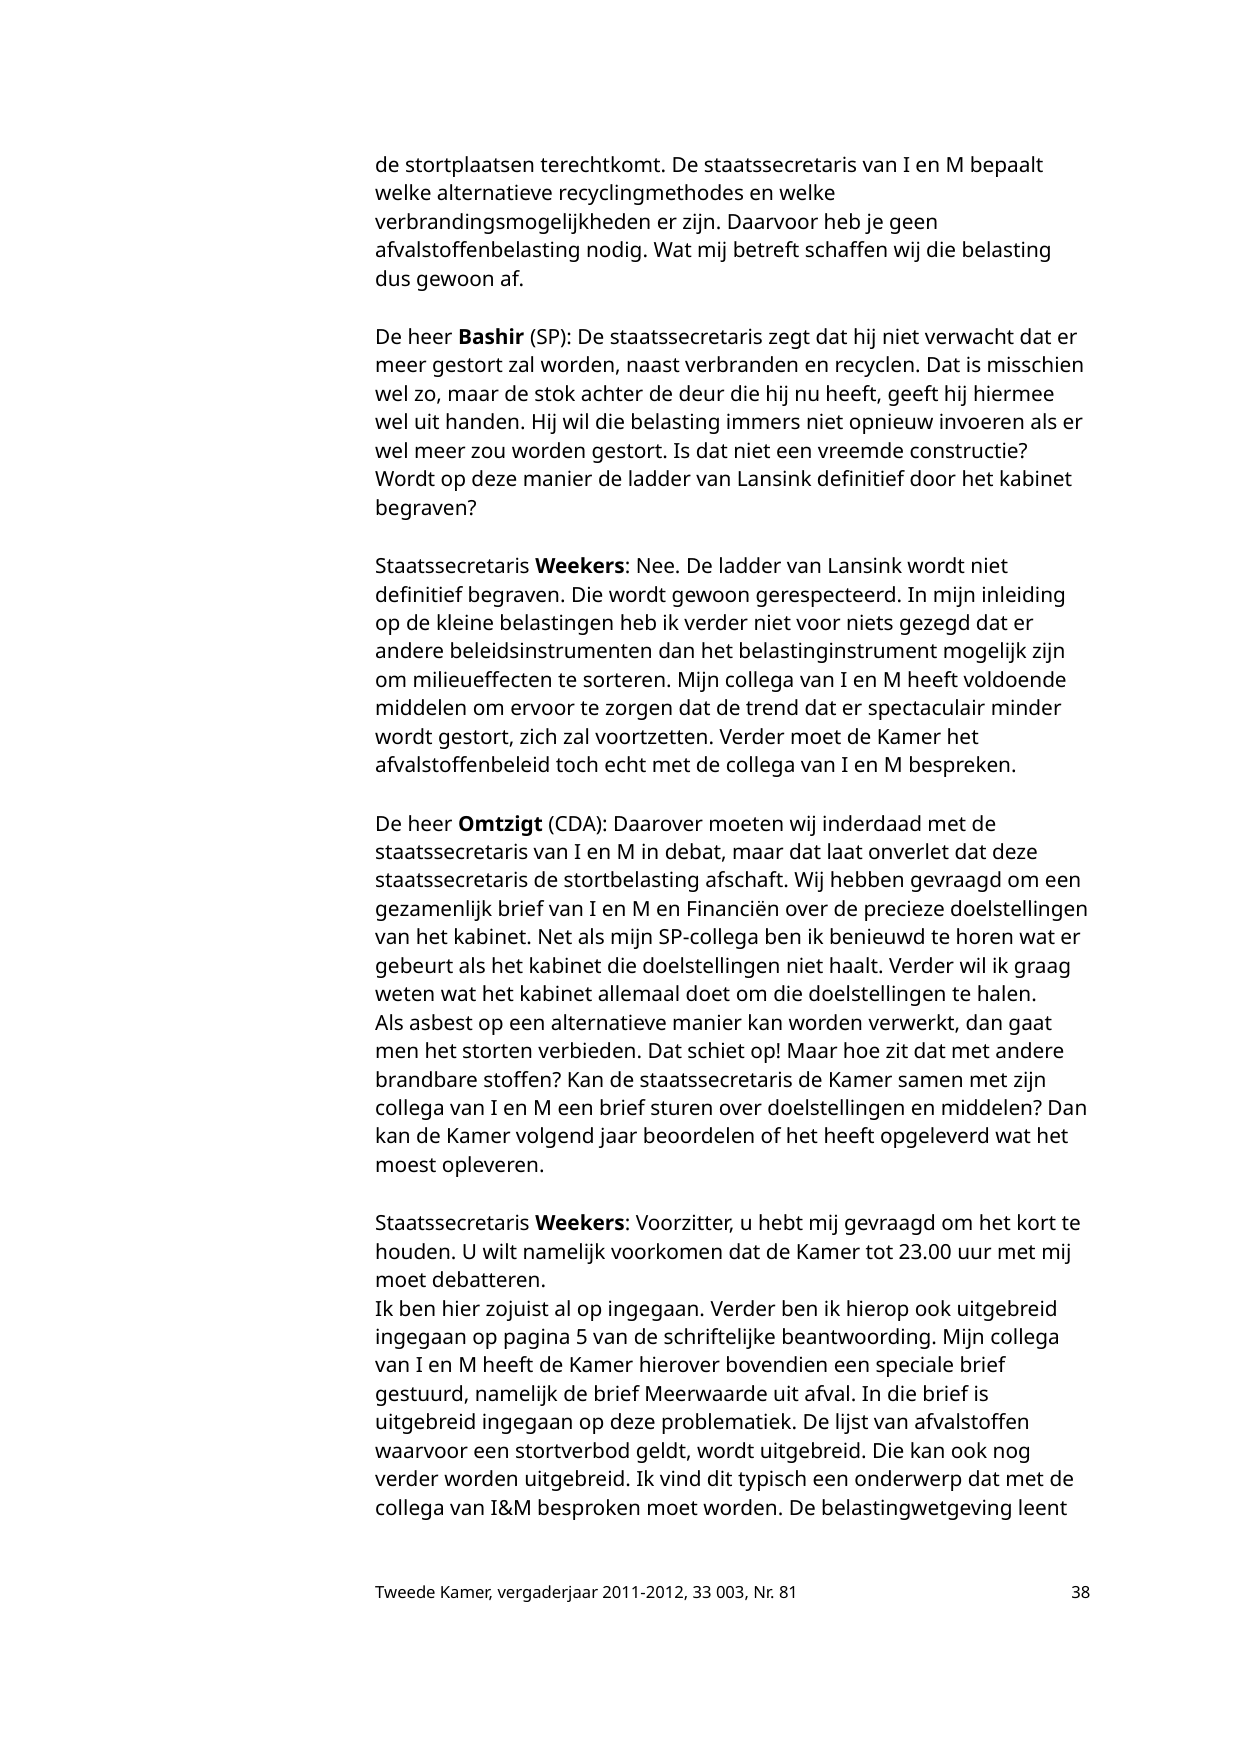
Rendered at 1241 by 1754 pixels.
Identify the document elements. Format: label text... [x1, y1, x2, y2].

text Staatssecretaris Weekers: Nee. De ladder van Lansink wordt niet definitief begraven. Die wordt gewoon gerespecteerd. In mijn inleiding op de kleine belastingen heb ik verder niet voor niets gezegd dat er andere beleidsinstrumenten dan het belastinginstrument mogelijk zijn om milieueffecten te sorteren. Mijn collega van I en M heeft voldoende middelen om ervoor te zorgen dat de trend dat er spectaculair minder wordt gestort, zich zal voortzetten. Verder moet de Kamer het afvalstoffenbeleid toch echt met de collega van I en M bespreken. [375, 551, 1090, 779]
text De heer Omtzigt (CDA): Daarover moeten wij inderdaad met de staatssecretaris van I en M in debat, maar dat laat onverlet dat deze staatssecretaris de stortbelasting afschaft. Wij hebben gevraagd om een gezamenlijk brief van I en M en Financiën over de precieze doelstellingen van het kabinet. Net als mijn SP-collega ben ik benieuwd te horen wat er gebeurt als het kabinet die doelstellingen niet haalt. Verder wil ik graag weten wat het kabinet allemaal doet om die doelstellingen te halen. [375, 809, 1090, 1008]
text de stortplaatsen terechtkomt. De staatssecretaris van I en M bepaalt welke alternatieve recyclingmethodes en welke verbrandingsmogelijkheden er zijn. Daarvoor heb je geen afvalstoffenbelasting nodig. Wat mij betreft schaffen wij die belasting dus gewoon af. [375, 150, 1090, 292]
text Als asbest op een alternatieve manier kan worden verwerkt, dan gaat men het storten verbieden. Dat schiet op! Maar hoe zit dat met andere brandbare stoffen? Kan de staatssecretaris de Kamer samen met zijn collega van I en M een brief sturen over doelstellingen en middelen? Dan kan de Kamer volgend jaar beoordelen of het heeft opgeleverd wat het moest opleveren. [375, 1008, 1090, 1178]
text De heer Bashir (SP): De staatssecretaris zegt dat hij niet verwacht dat er meer gestort zal worden, naast verbranden en recyclen. Dat is misschien wel zo, maar de stok achter de deur die hij nu heeft, geeft hij hiermee wel uit handen. Hij wil die belasting immers niet opnieuw invoeren als er wel meer zou worden gestort. Is dat niet een vreemde constructie? Wordt op deze manier de ladder van Lansink definitief door het kabinet begraven? [375, 322, 1090, 521]
text Staatssecretaris Weekers: Voorzitter, u hebt mij gevraagd om het kort te houden. U wilt namelijk voorkomen dat de Kamer tot 23.00 uur met mij moet debatteren. [375, 1208, 1090, 1294]
text Ik ben hier zojuist al op ingegaan. Verder ben ik hierop ook uitgebreid ingegaan op pagina 5 van de schriftelijke beantwoording. Mijn collega van I en M heeft de Kamer hierover bovendien een speciale brief gestuurd, namelijk de brief Meerwaarde uit afval. In die brief is uitgebreid ingegaan op deze problematiek. De lijst van afvalstoffen waarvoor een stortverbod geldt, wordt uitgebreid. Die kan ook nog verder worden uitgebreid. Ik vind dit typisch een onderwerp dat met de collega van I&M besproken moet worden. De belastingwetgeving leent [375, 1294, 1090, 1521]
